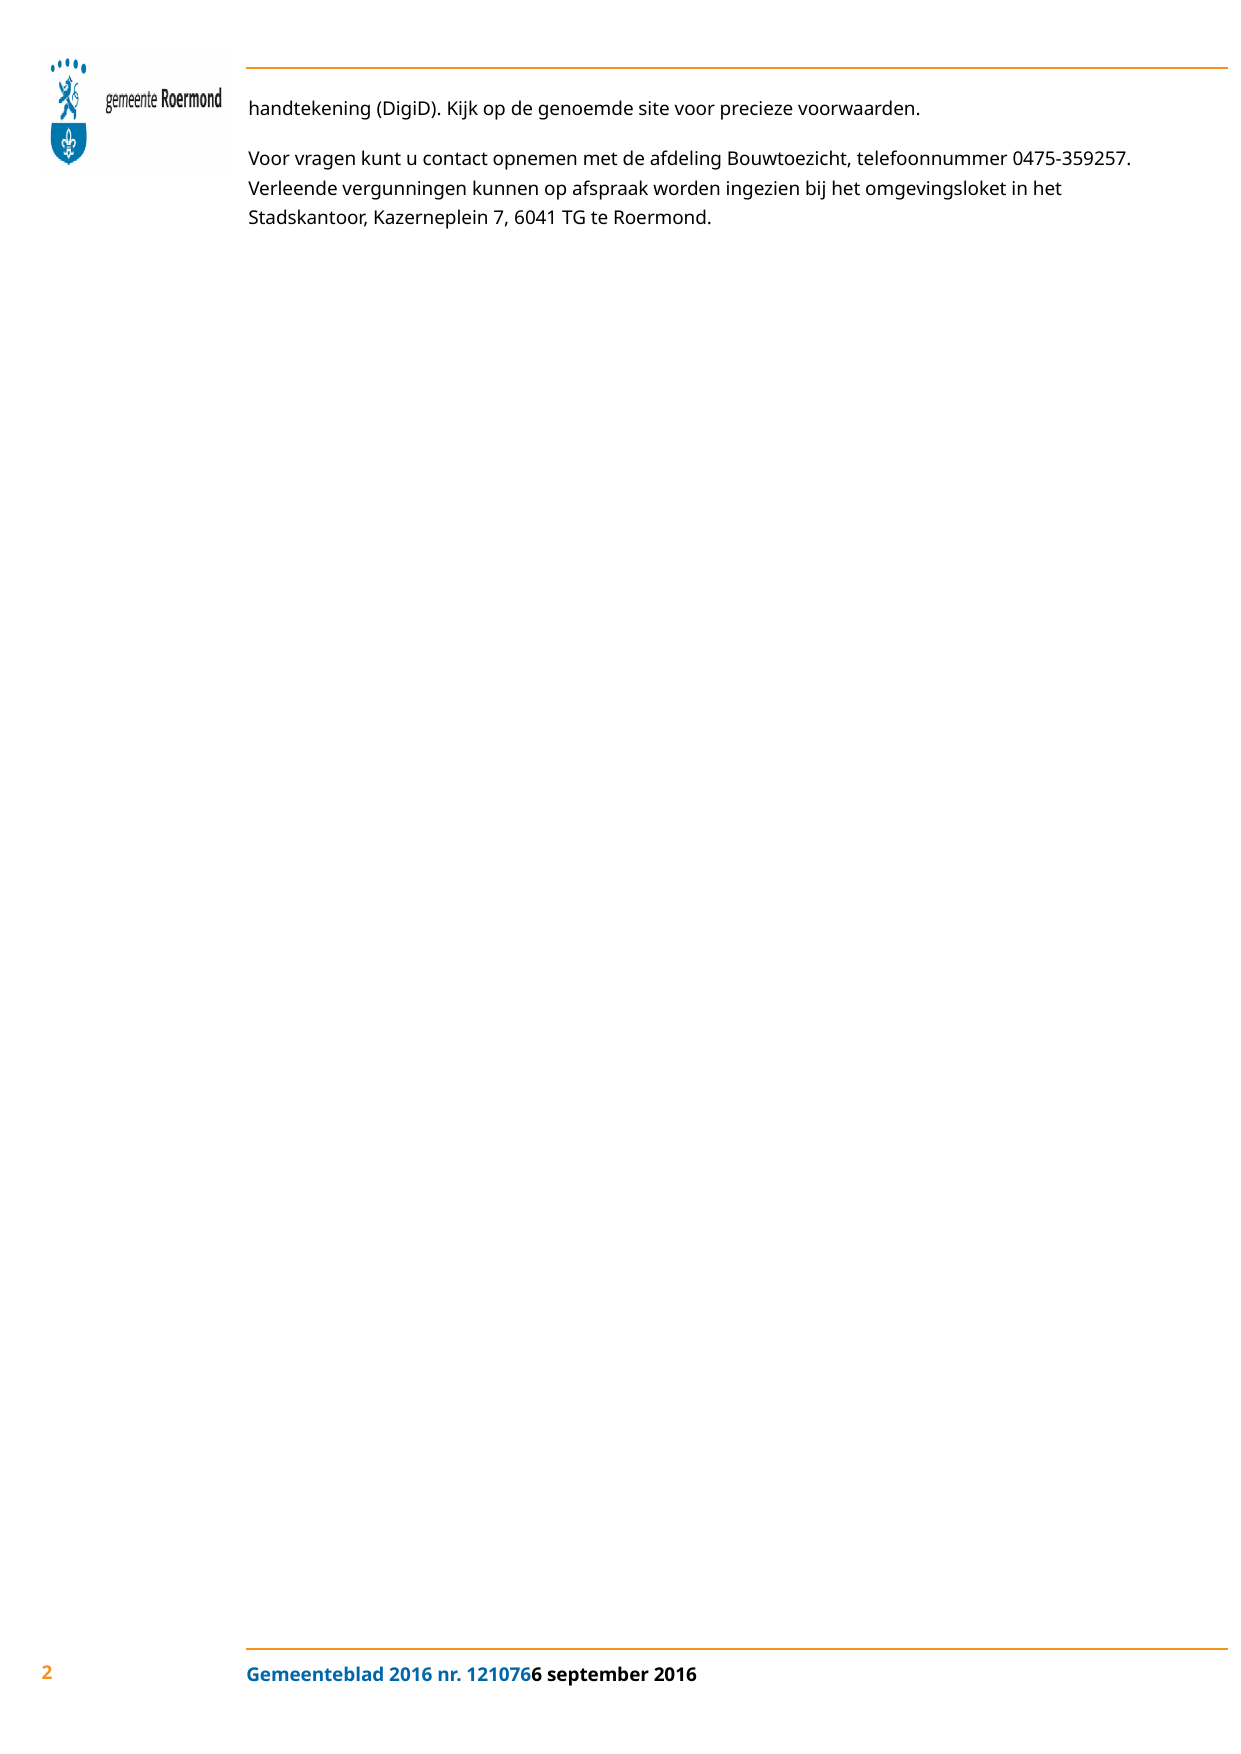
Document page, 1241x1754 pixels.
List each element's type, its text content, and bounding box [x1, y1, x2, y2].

text Voor vragen kunt u contact opnemen met de afdeling Bouwtoezicht, telefoonnummer 0475-359257. Verleende vergunningen kunnen op afspraak worden ingezien bij het omgevingsloket in het Stadskantoor, Kazerneplein 7, 6041 TG te Roermond. [248, 145, 1152, 230]
text handtekening (DigiD). Kijk op de genoemde site voor precieze voorwaarden. [248, 95, 1152, 121]
picture [41, 47, 231, 172]
